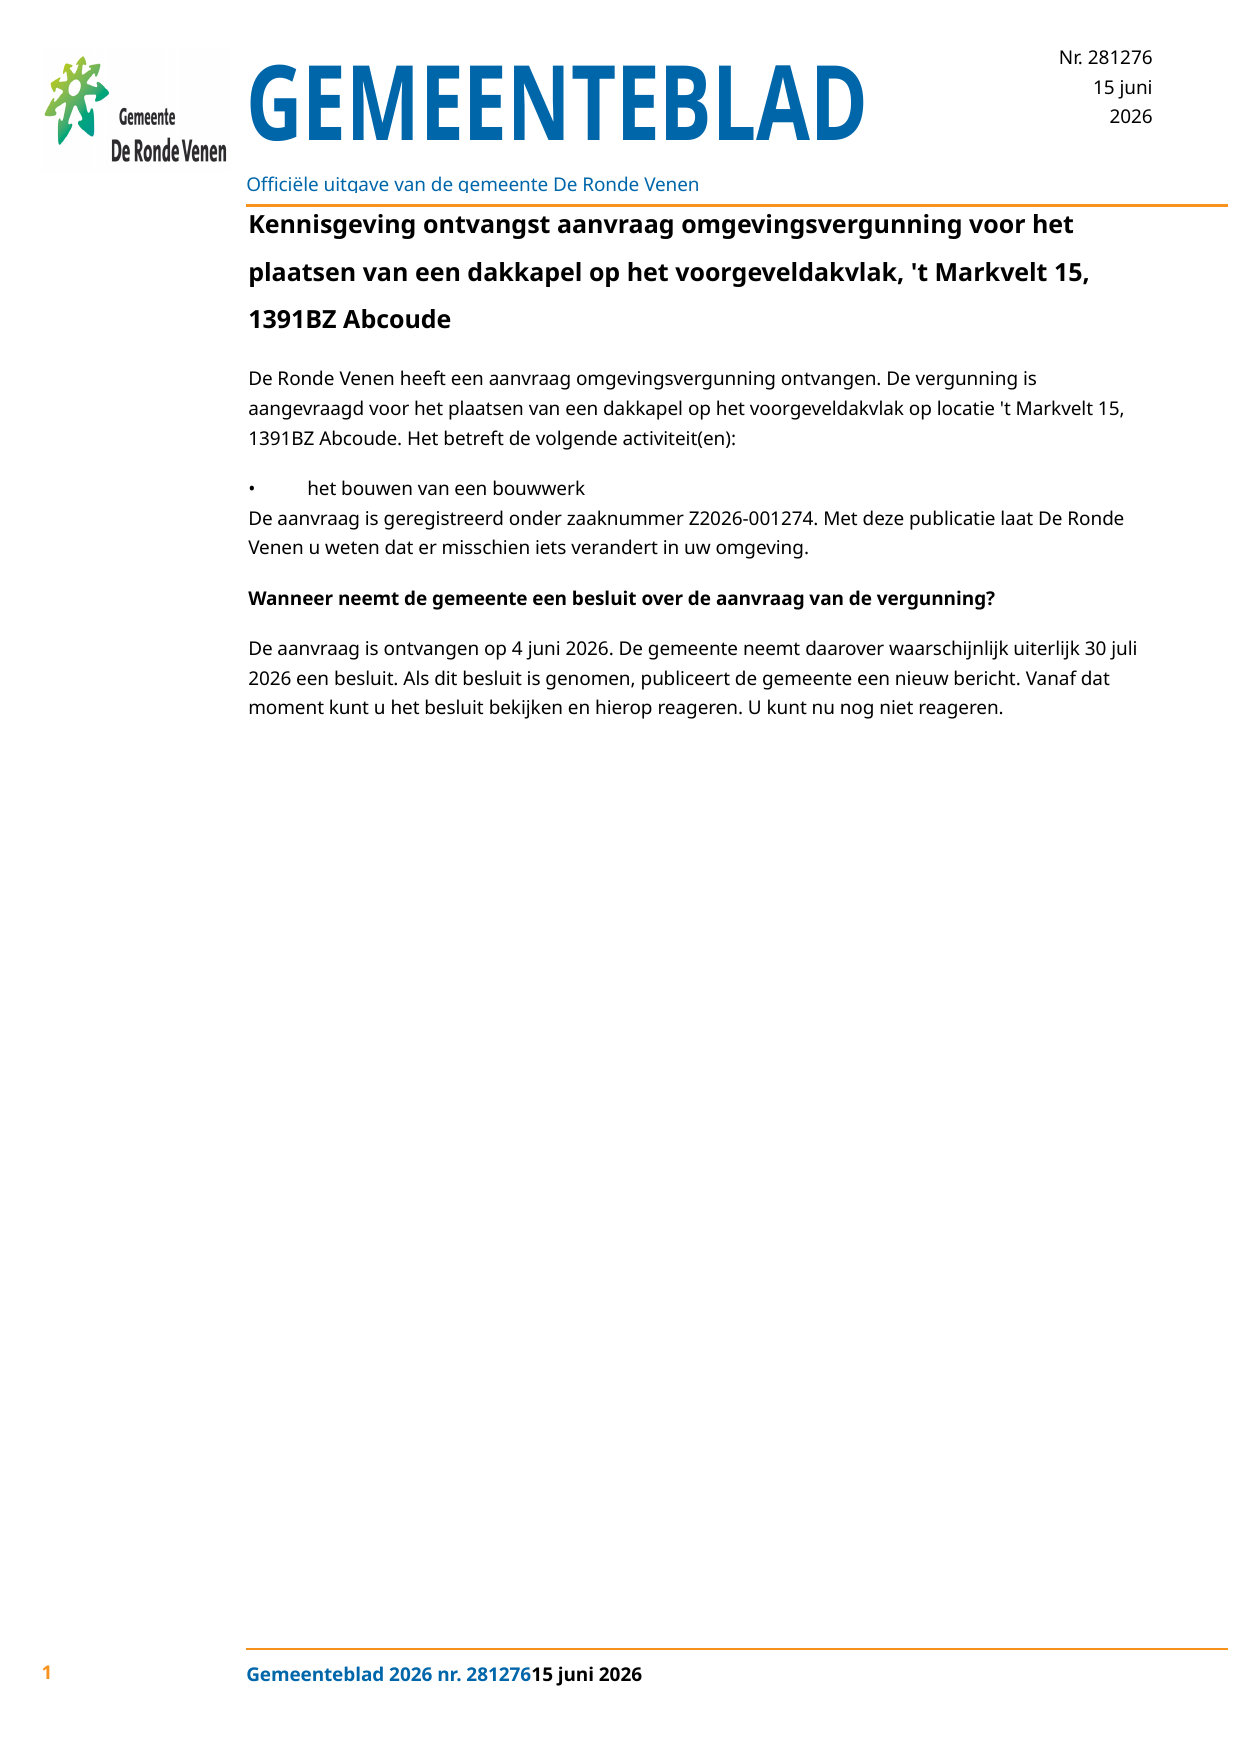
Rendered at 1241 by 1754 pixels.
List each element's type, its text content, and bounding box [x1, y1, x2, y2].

text De aanvraag is geregistreerd onder zaaknummer Z2026-001274. Met deze publicatie laat De Ronde Venen u weten dat er misschien iets verandert in uw omgeving. [248, 505, 1152, 560]
text De Ronde Venen heeft een aanvraag omgevingsvergunning ontvangen. De vergunning is aangevraagd voor het plaatsen van een dakkapel op het voorgeveldakvlak op locatie 't Markvelt 15, 1391BZ Abcoude. Het betreft de volgende activiteit(en): [248, 366, 1152, 450]
text Wanneer neemt de gemeente een besluit over de aanvraag van de vergunning? [248, 585, 1152, 610]
text Kennisgeving ontvangst aanvraag omgevingsvergunning voor het plaatsen van een dakkapel op het voorgeveldakvlak, 't Markvelt 15, 1391BZ Abcoude [248, 207, 1152, 336]
text De aanvraag is ontvangen op 4 juni 2026. De gemeente neemt daarover waarschijnlijk uiterlijk 30 juli 2026 een besluit. Als dit besluit is genomen, publiceert de gemeente een nieuw bericht. Vanaf dat moment kunt u het besluit bekijken en hierop reageren. U kunt nu nog niet reageren. [248, 635, 1152, 720]
picture [41, 47, 231, 172]
list het bouwen van een bouwwerk [248, 475, 1152, 501]
